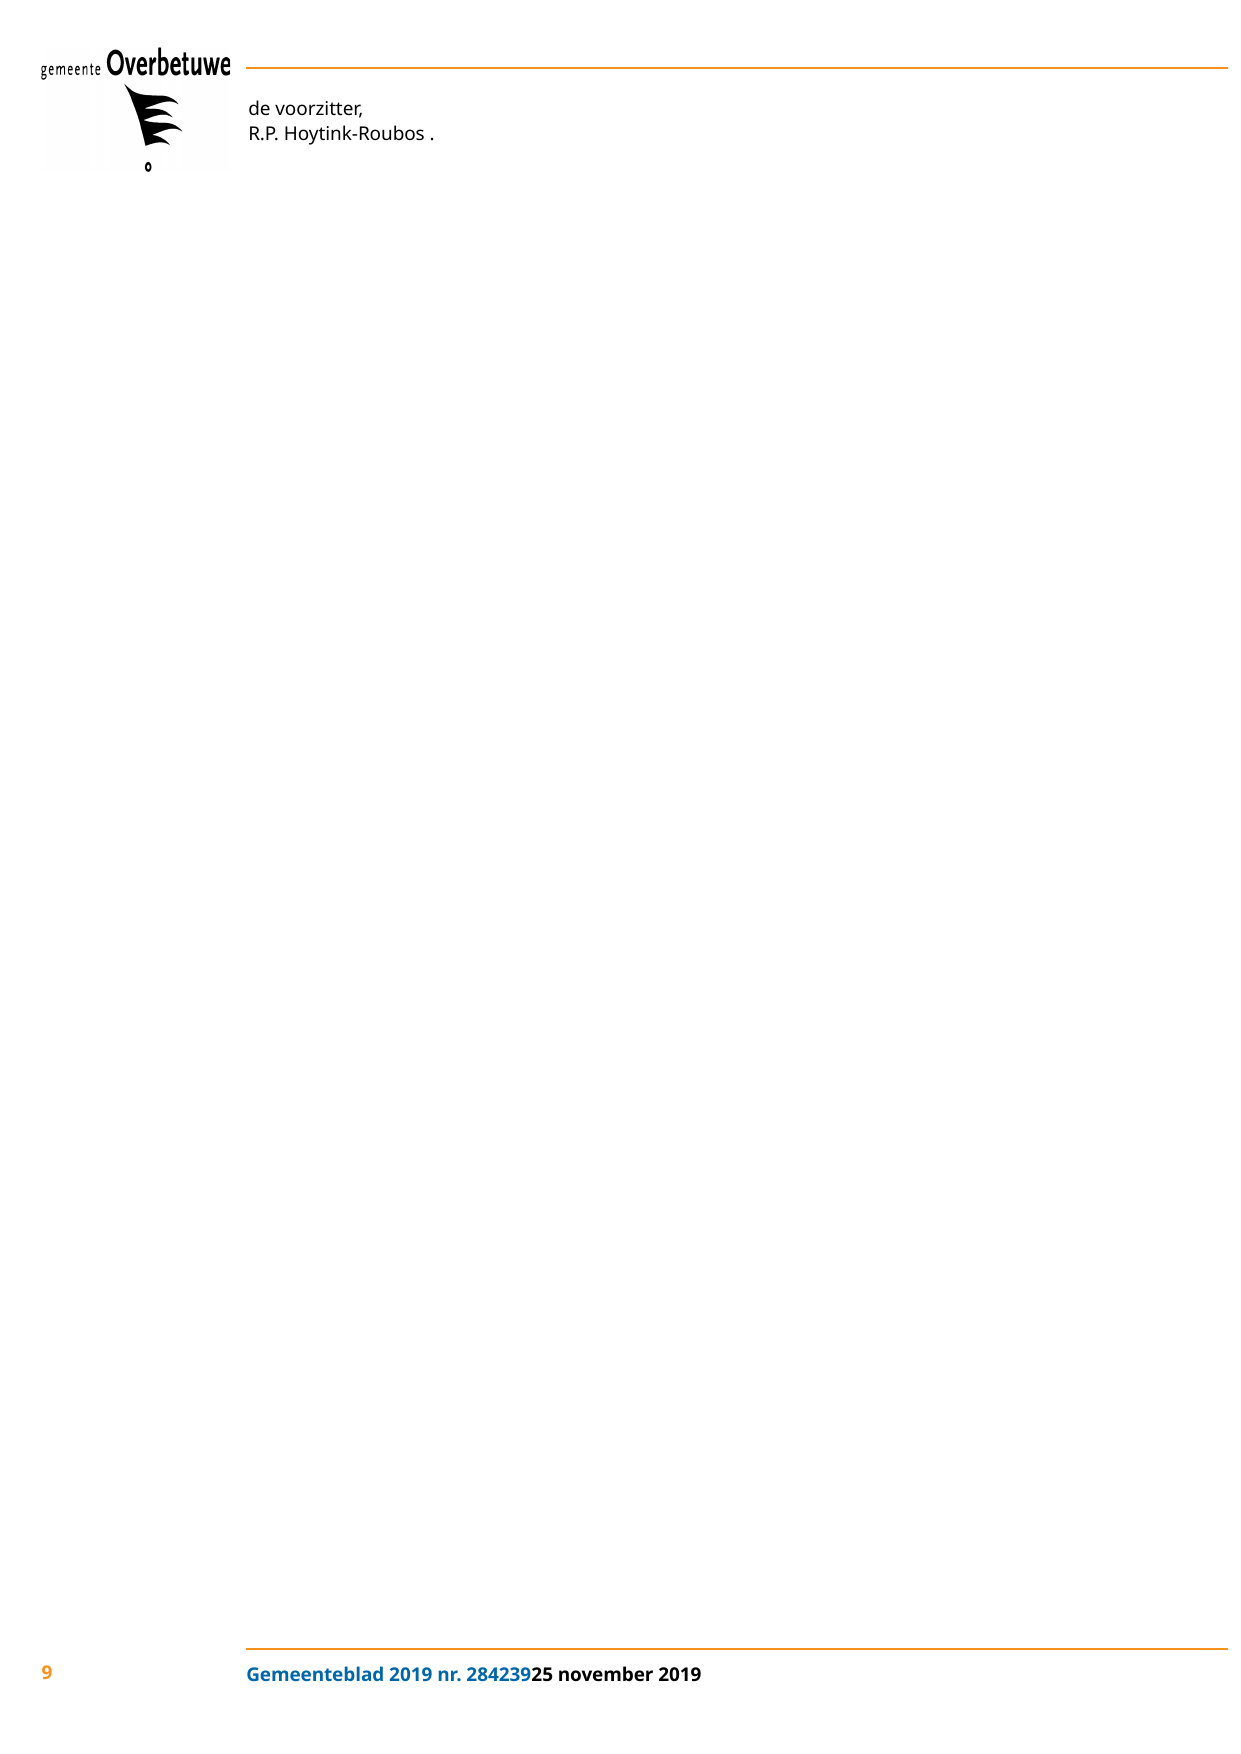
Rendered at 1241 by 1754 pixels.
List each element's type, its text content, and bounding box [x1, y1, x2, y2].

text R.P. Hoytink-Roubos . [248, 121, 1152, 146]
text de voorzitter, [248, 95, 1152, 121]
picture [41, 47, 231, 172]
